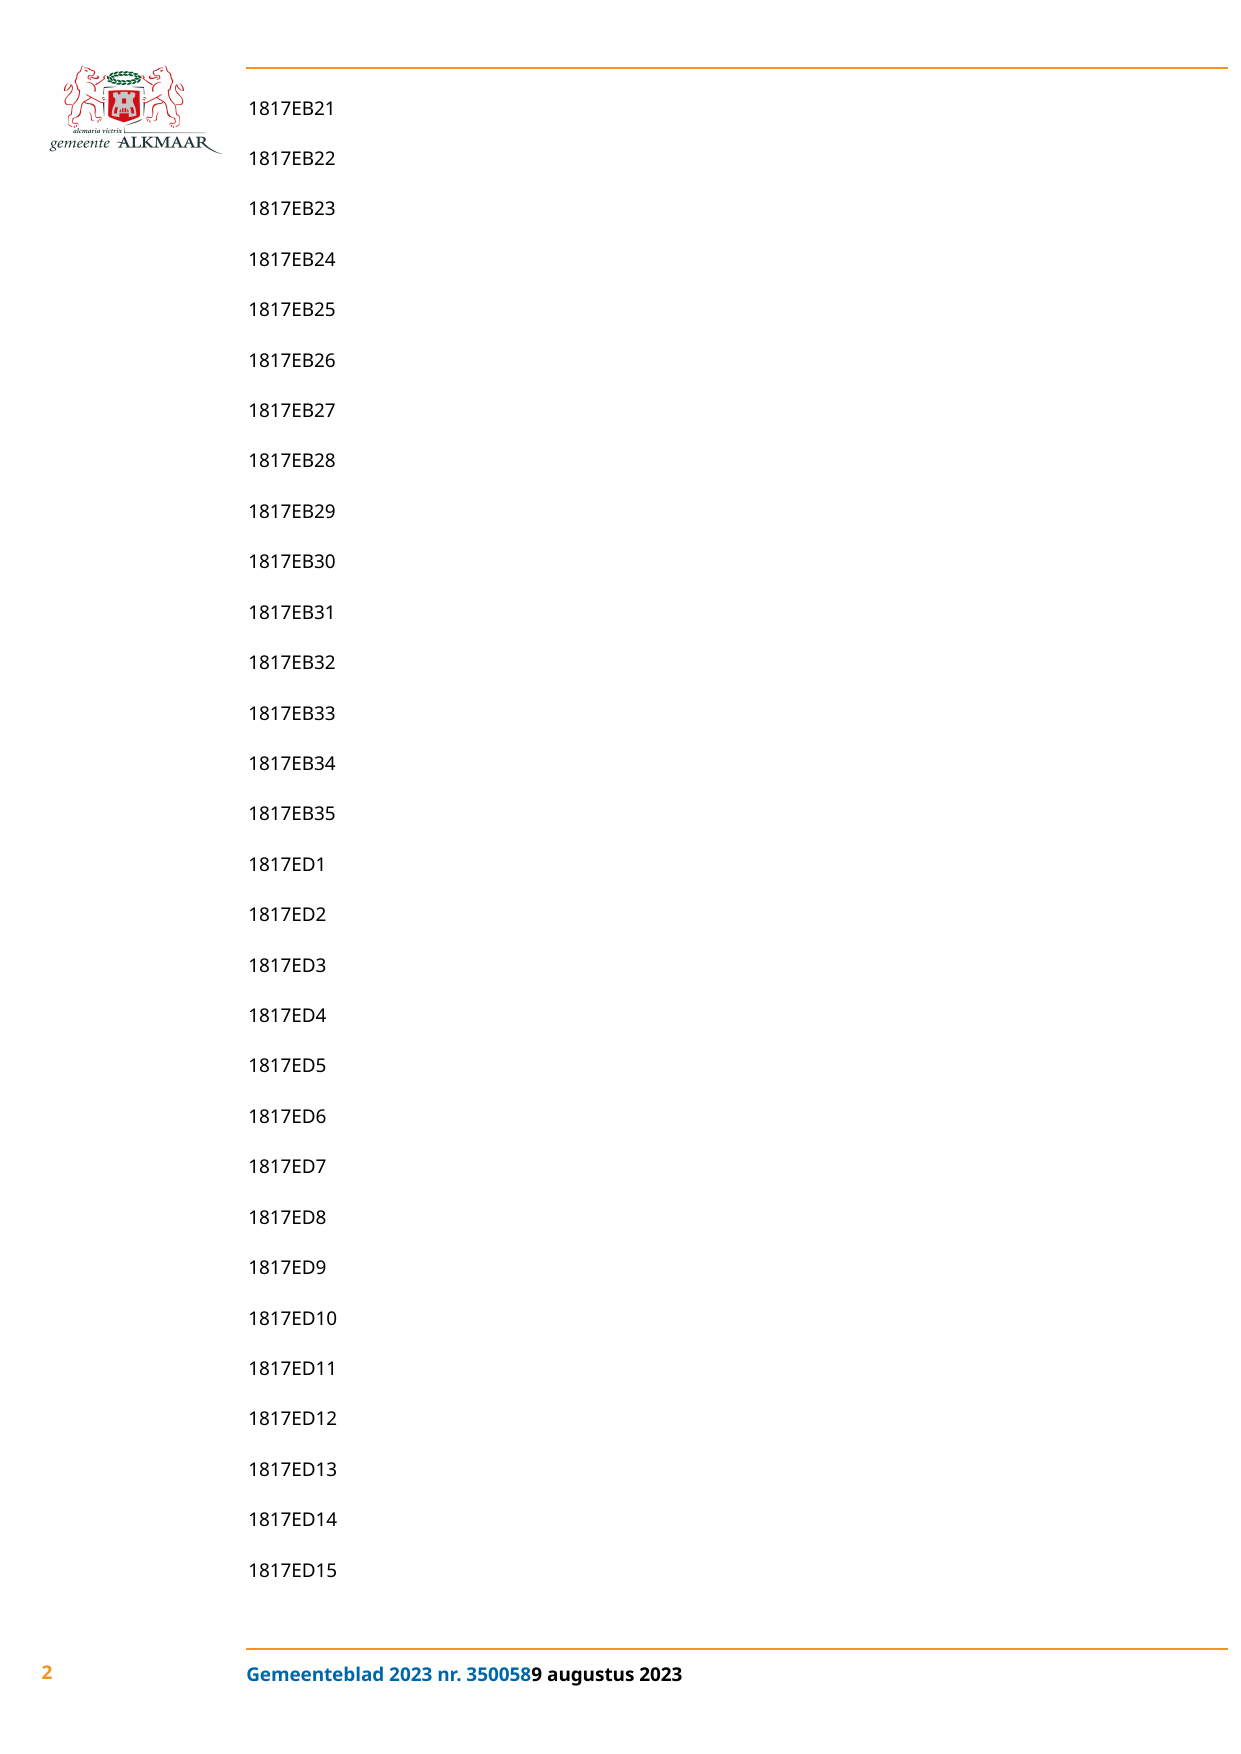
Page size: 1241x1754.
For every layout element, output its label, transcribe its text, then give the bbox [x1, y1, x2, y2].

text 1817ED9 [248, 1254, 1152, 1280]
text 1817EB23 [248, 196, 1152, 221]
text 1817EB32 [248, 649, 1152, 675]
text 1817EB26 [248, 347, 1152, 373]
text 1817EB34 [248, 750, 1152, 776]
text 1817ED6 [248, 1103, 1152, 1129]
text 1817ED4 [248, 1002, 1152, 1028]
text 1817EB30 [248, 548, 1152, 574]
text 1817ED15 [248, 1557, 1152, 1583]
text 1817EB25 [248, 296, 1152, 322]
text 1817ED5 [248, 1053, 1152, 1078]
text 1817EB24 [248, 246, 1152, 272]
text 1817ED7 [248, 1153, 1152, 1179]
text 1817ED14 [248, 1506, 1152, 1532]
text 1817ED8 [248, 1204, 1152, 1230]
text 1817EB28 [248, 448, 1152, 473]
text 1817ED11 [248, 1355, 1152, 1381]
picture [41, 47, 231, 172]
text 1817EB33 [248, 700, 1152, 726]
text 1817ED3 [248, 952, 1152, 978]
text 1817ED1 [248, 851, 1152, 877]
text 1817EB31 [248, 599, 1152, 625]
text 1817ED10 [248, 1305, 1152, 1331]
text 1817EB21 [248, 95, 1152, 121]
text 1817EB29 [248, 498, 1152, 524]
text 1817EB22 [248, 145, 1152, 171]
text 1817EB35 [248, 801, 1152, 826]
text 1817EB27 [248, 397, 1152, 423]
text 1817ED12 [248, 1406, 1152, 1431]
text 1817ED13 [248, 1456, 1152, 1482]
text 1817ED2 [248, 901, 1152, 927]
